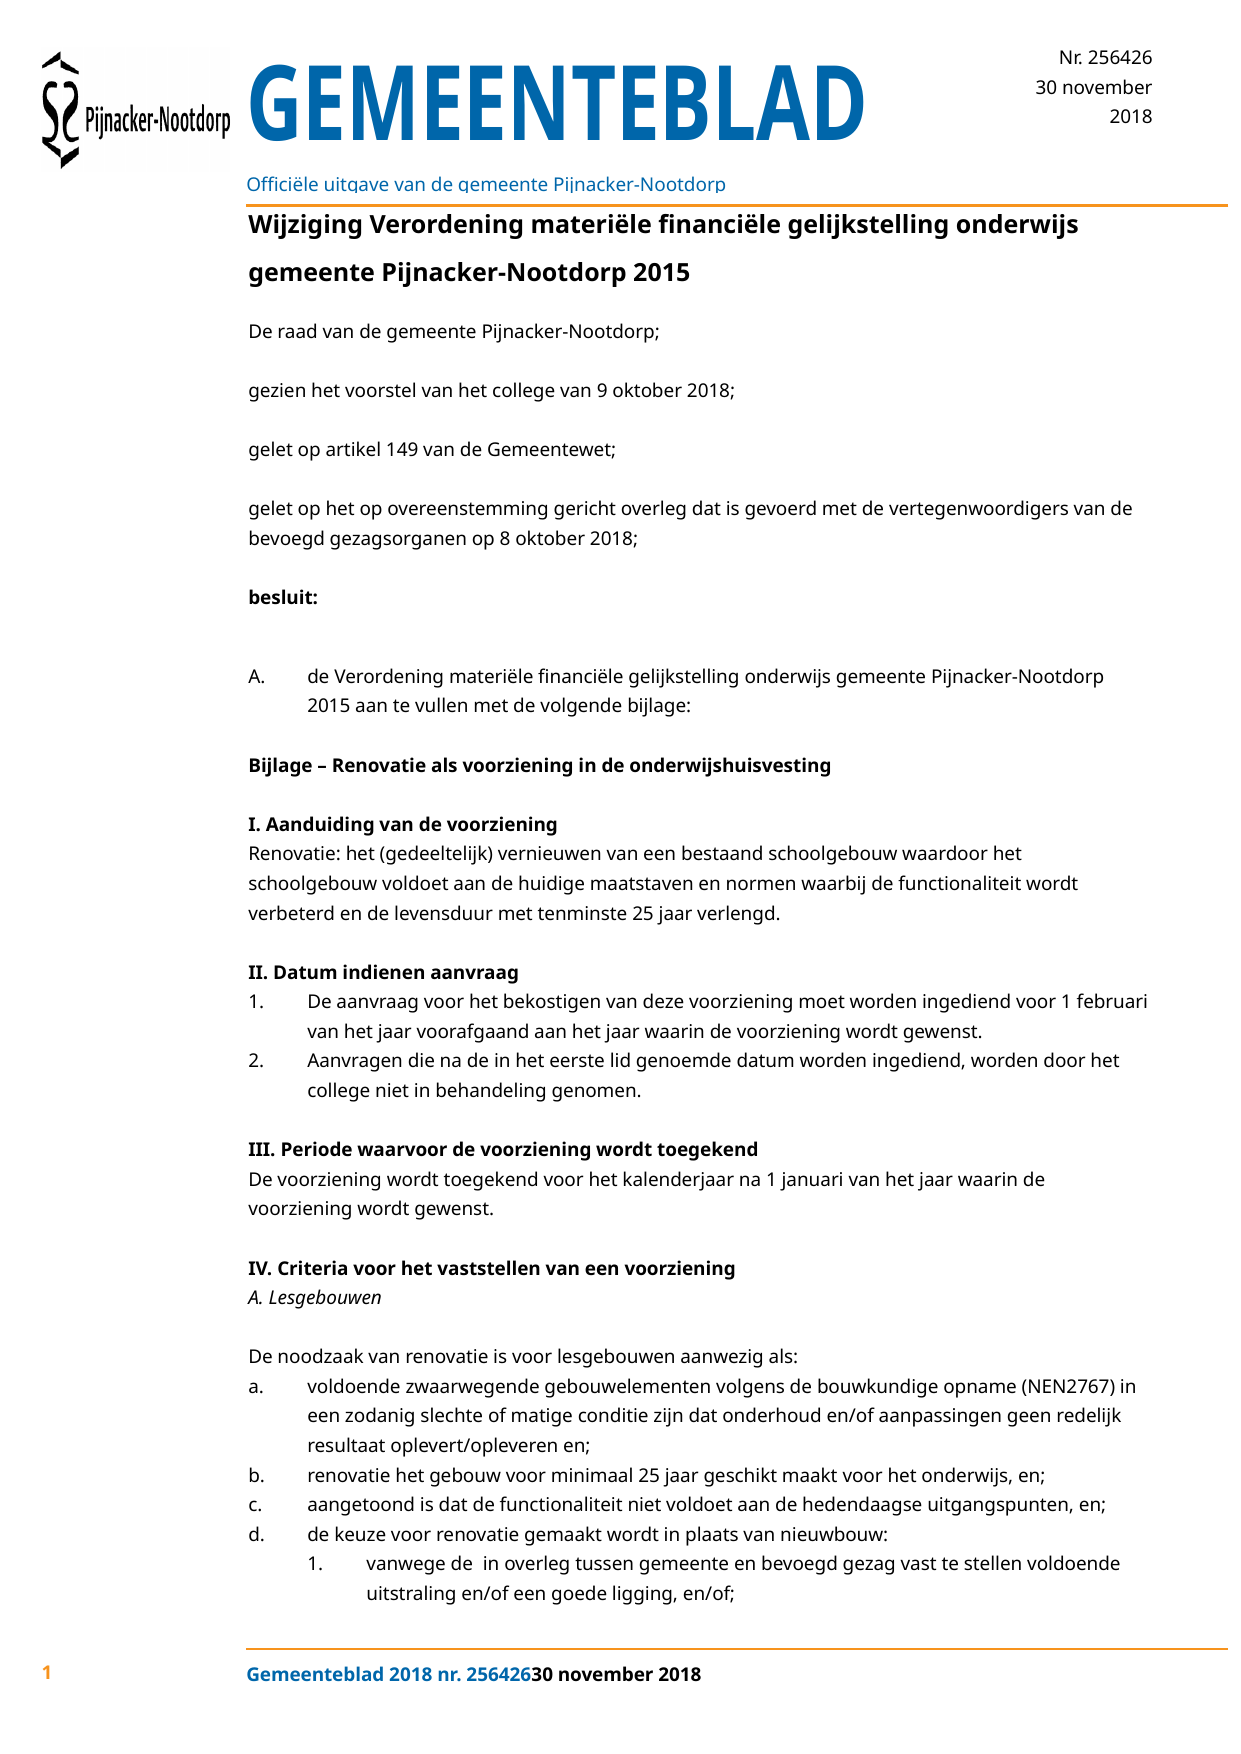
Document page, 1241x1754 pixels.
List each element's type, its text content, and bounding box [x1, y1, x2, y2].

text gelet op artikel 149 van de Gemeentewet; [248, 436, 1152, 462]
text Bijlage – Renovatie als voorziening in de onderwijshuisvesting [248, 752, 1152, 777]
text De raad van de gemeente Pijnacker-Nootdorp; [248, 318, 1152, 344]
text De noodzaak van renovatie is voor lesgebouwen aanwezig als: [248, 1343, 1152, 1369]
list renovatie het gebouw voor minimaal 25 jaar geschikt maakt voor het onderwijs, en; [248, 1462, 1152, 1487]
list de keuze voor renovatie gemaakt wordt in plaats van nieuwbouw: [248, 1521, 1152, 1547]
list De aanvraag voor het bekostigen van deze voorziening moet worden ingediend voor 1 februari van het jaar voorafgaand aan het jaar waarin de voorziening wordt gewenst. [248, 988, 1152, 1044]
list voldoende zwaarwegende gebouwelementen volgens de bouwkundige opname (NEN2767) in een zodanig slechte of matige conditie zijn dat onderhoud en/of aanpassingen geen redelijk resultaat oplevert/opleveren en; [248, 1373, 1152, 1458]
text besluit: [248, 584, 1152, 610]
text De voorziening wordt toegekend voor het kalenderjaar na 1 januari van het jaar waarin de voorziening wordt gewenst. [248, 1166, 1152, 1221]
text A. Lesgebouwen [248, 1284, 1152, 1310]
text III. Periode waarvoor de voorziening wordt toegekend [248, 1136, 1152, 1162]
text I. Aanduiding van de voorziening [248, 811, 1152, 837]
text gelet op het op overeenstemming gericht overleg dat is gevoerd met de vertegenwoordigers van de bevoegd gezagsorganen op 8 oktober 2018; [248, 495, 1152, 551]
text IV. Criteria voor het vaststellen van een voorziening [248, 1255, 1152, 1280]
text gezien het voorstel van het college van 9 oktober 2018; [248, 377, 1152, 403]
list aangetoond is dat de functionaliteit niet voldoet aan de hedendaagse uitgangspunten, en; [248, 1491, 1152, 1517]
list Aanvragen die na de in het eerste lid genoemde datum worden ingediend, worden door het college niet in behandeling genomen. [248, 1048, 1152, 1103]
text Wijziging Verordening materiële financiële gelijkstelling onderwijs gemeente Pijnacker-Nootdorp 2015 [248, 207, 1152, 288]
list de Verordening materiële financiële gelijkstelling onderwijs gemeente Pijnacker-Nootdorp 2015 aan te vullen met de volgende bijlage: [248, 663, 1152, 718]
picture [41, 47, 231, 172]
text II. Datum indienen aanvraag [248, 959, 1152, 984]
list vanwege de in overleg tussen gemeente en bevoegd gezag vast te stellen voldoende uitstraling en/of een goede ligging, en/of; [307, 1551, 1152, 1606]
text Renovatie: het (gedeeltelijk) vernieuwen van een bestaand schoolgebouw waardoor het schoolgebouw voldoet aan de huidige maatstaven en normen waarbij de functionaliteit wordt verbeterd en de levensduur met tenminste 25 jaar verlengd. [248, 841, 1152, 925]
